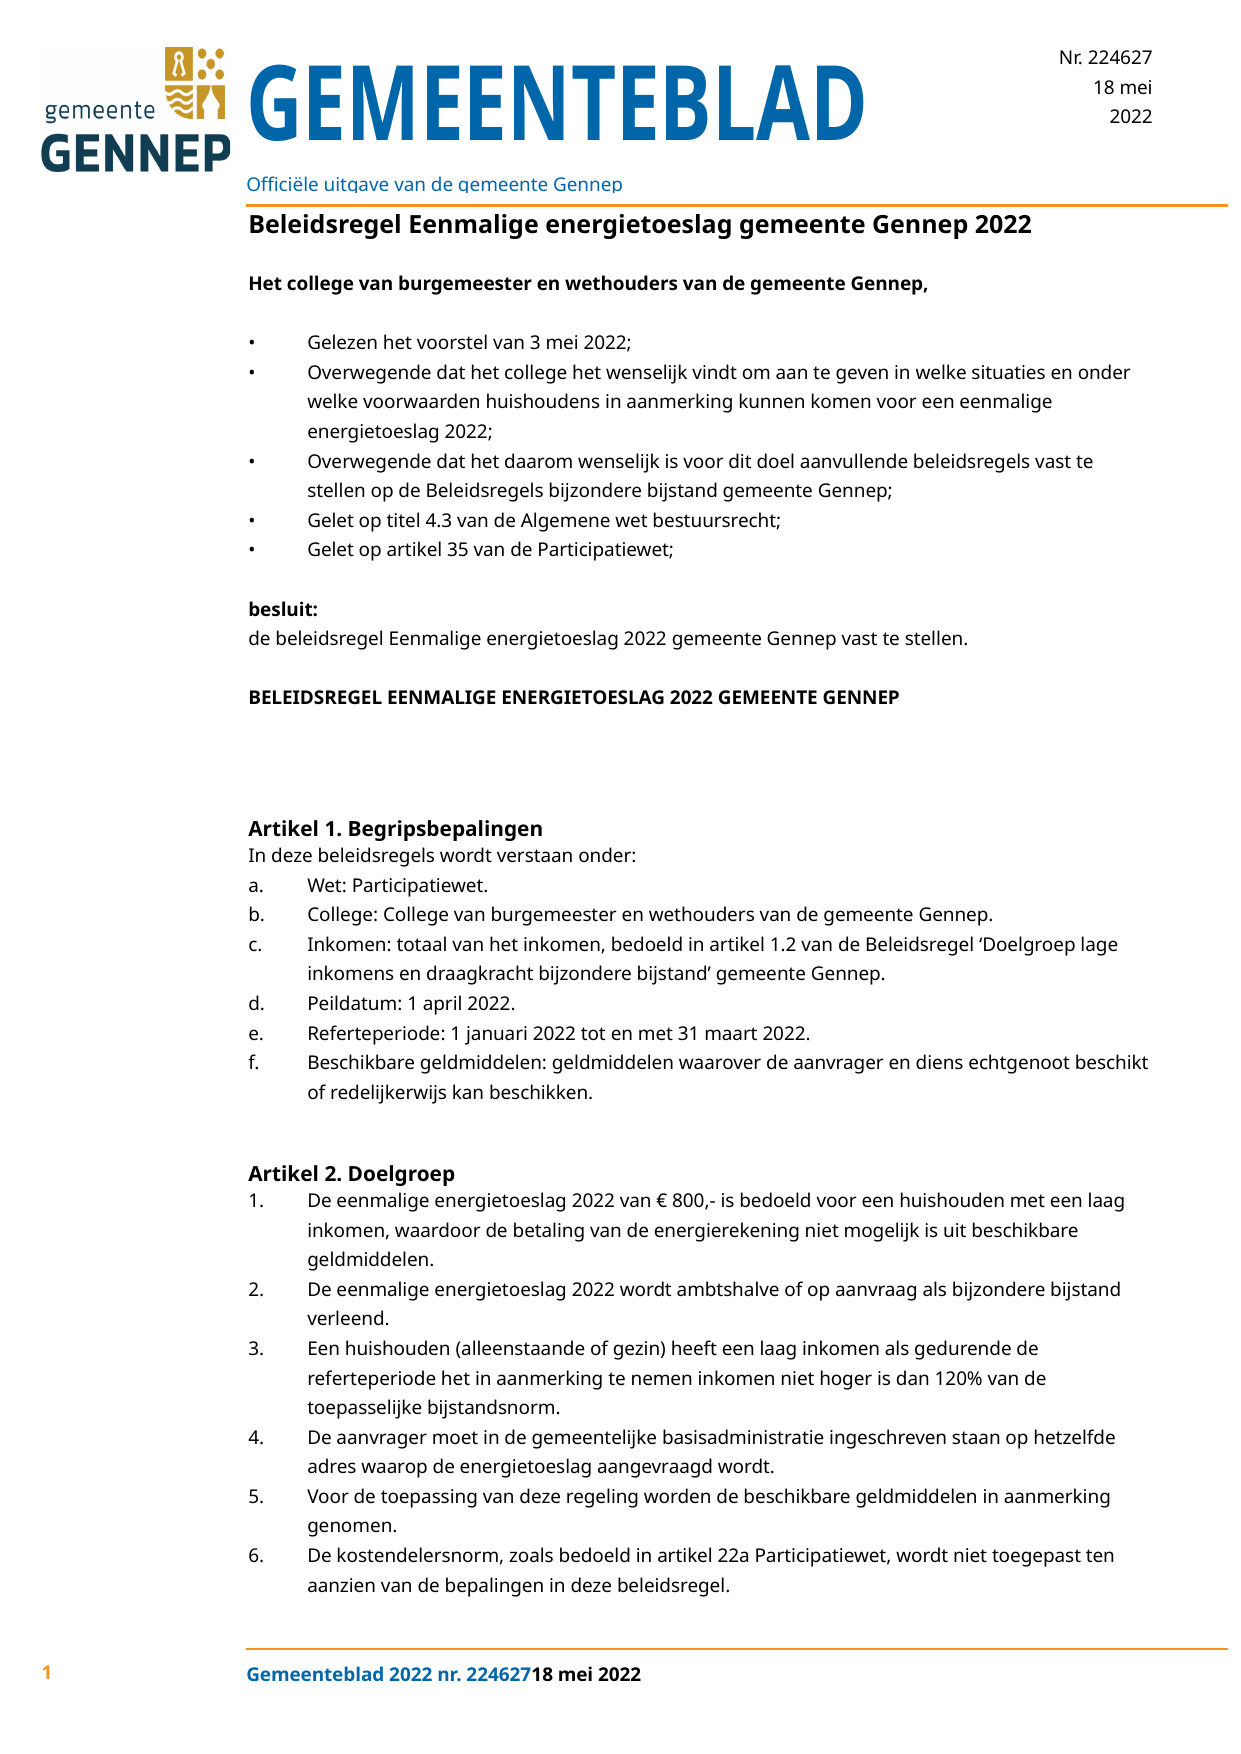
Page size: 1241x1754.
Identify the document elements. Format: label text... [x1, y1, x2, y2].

list De aanvrager moet in de gemeentelijke basisadministratie ingeschreven staan op hetzelfde adres waarop de energietoeslag aangevraagd wordt. [248, 1424, 1152, 1479]
list Beschikbare geldmiddelen: geldmiddelen waarover de aanvrager en diens echtgenoot beschikt of redelijkerwijs kan beschikken. [248, 1049, 1152, 1104]
text besluit: [248, 596, 1152, 621]
list Een huishouden (alleenstaande of gezin) heeft een laag inkomen als gedurende de referteperiode het in aanmerking te nemen inkomen niet hoger is dan 120% van de toepasselijke bijstandsnorm. [248, 1335, 1152, 1420]
list De kostendelersnorm, zoals bedoeld in artikel 22a Participatiewet, wordt niet toegepast ten aanzien van de bepalingen in deze beleidsregel. [248, 1542, 1152, 1598]
list Inkomen: totaal van het inkomen, bedoeld in artikel 1.2 van de Beleidsregel ‘Doelgroep lage inkomens en draagkracht bijzondere bijstand’ gemeente Gennep. [248, 931, 1152, 986]
text BELEIDSREGEL EENMALIGE ENERGIETOESLAG 2022 GEMEENTE GENNEP [248, 684, 1152, 710]
list Gelezen het voorstel van 3 mei 2022; [248, 329, 1152, 355]
text Het college van burgemeester en wethouders van de gemeente Gennep, [248, 270, 1152, 296]
list Gelet op titel 4.3 van de Algemene wet bestuursrecht; [248, 507, 1152, 533]
list Overwegende dat het college het wenselijk vindt om aan te geven in welke situaties en onder welke voorwaarden huishoudens in aanmerking kunnen komen voor een eenmalige energietoeslag 2022; [248, 359, 1152, 444]
picture [41, 47, 231, 172]
list Overwegende dat het daarom wenselijk is voor dit doel aanvullende beleidsregels vast te stellen op de Beleidsregels bijzondere bijstand gemeente Gennep; [248, 448, 1152, 503]
text Artikel 2. Doelgroep [248, 1159, 1152, 1187]
text Artikel 1. Begripsbepalingen [248, 814, 1152, 842]
list De eenmalige energietoeslag 2022 wordt ambtshalve of op aanvraag als bijzondere bijstand verleend. [248, 1276, 1152, 1331]
text de beleidsregel Eenmalige energietoeslag 2022 gemeente Gennep vast te stellen. [248, 625, 1152, 651]
text In deze beleidsregels wordt verstaan onder: [248, 842, 1152, 868]
text Beleidsregel Eenmalige energietoeslag gemeente Gennep 2022 [248, 207, 1152, 241]
list College: College van burgemeester en wethouders van de gemeente Gennep. [248, 901, 1152, 927]
list Peildatum: 1 april 2022. [248, 990, 1152, 1016]
list De eenmalige energietoeslag 2022 van € 800,- is bedoeld voor een huishouden met een laag inkomen, waardoor de betaling van de energierekening niet mogelijk is uit beschikbare geldmiddelen. [248, 1187, 1152, 1272]
list Voor de toepassing van deze regeling worden de beschikbare geldmiddelen in aanmerking genomen. [248, 1483, 1152, 1538]
list Gelet op artikel 35 van de Participatiewet; [248, 537, 1152, 562]
list Wet: Participatiewet. [248, 872, 1152, 897]
list Referteperiode: 1 januari 2022 tot en met 31 maart 2022. [248, 1020, 1152, 1045]
